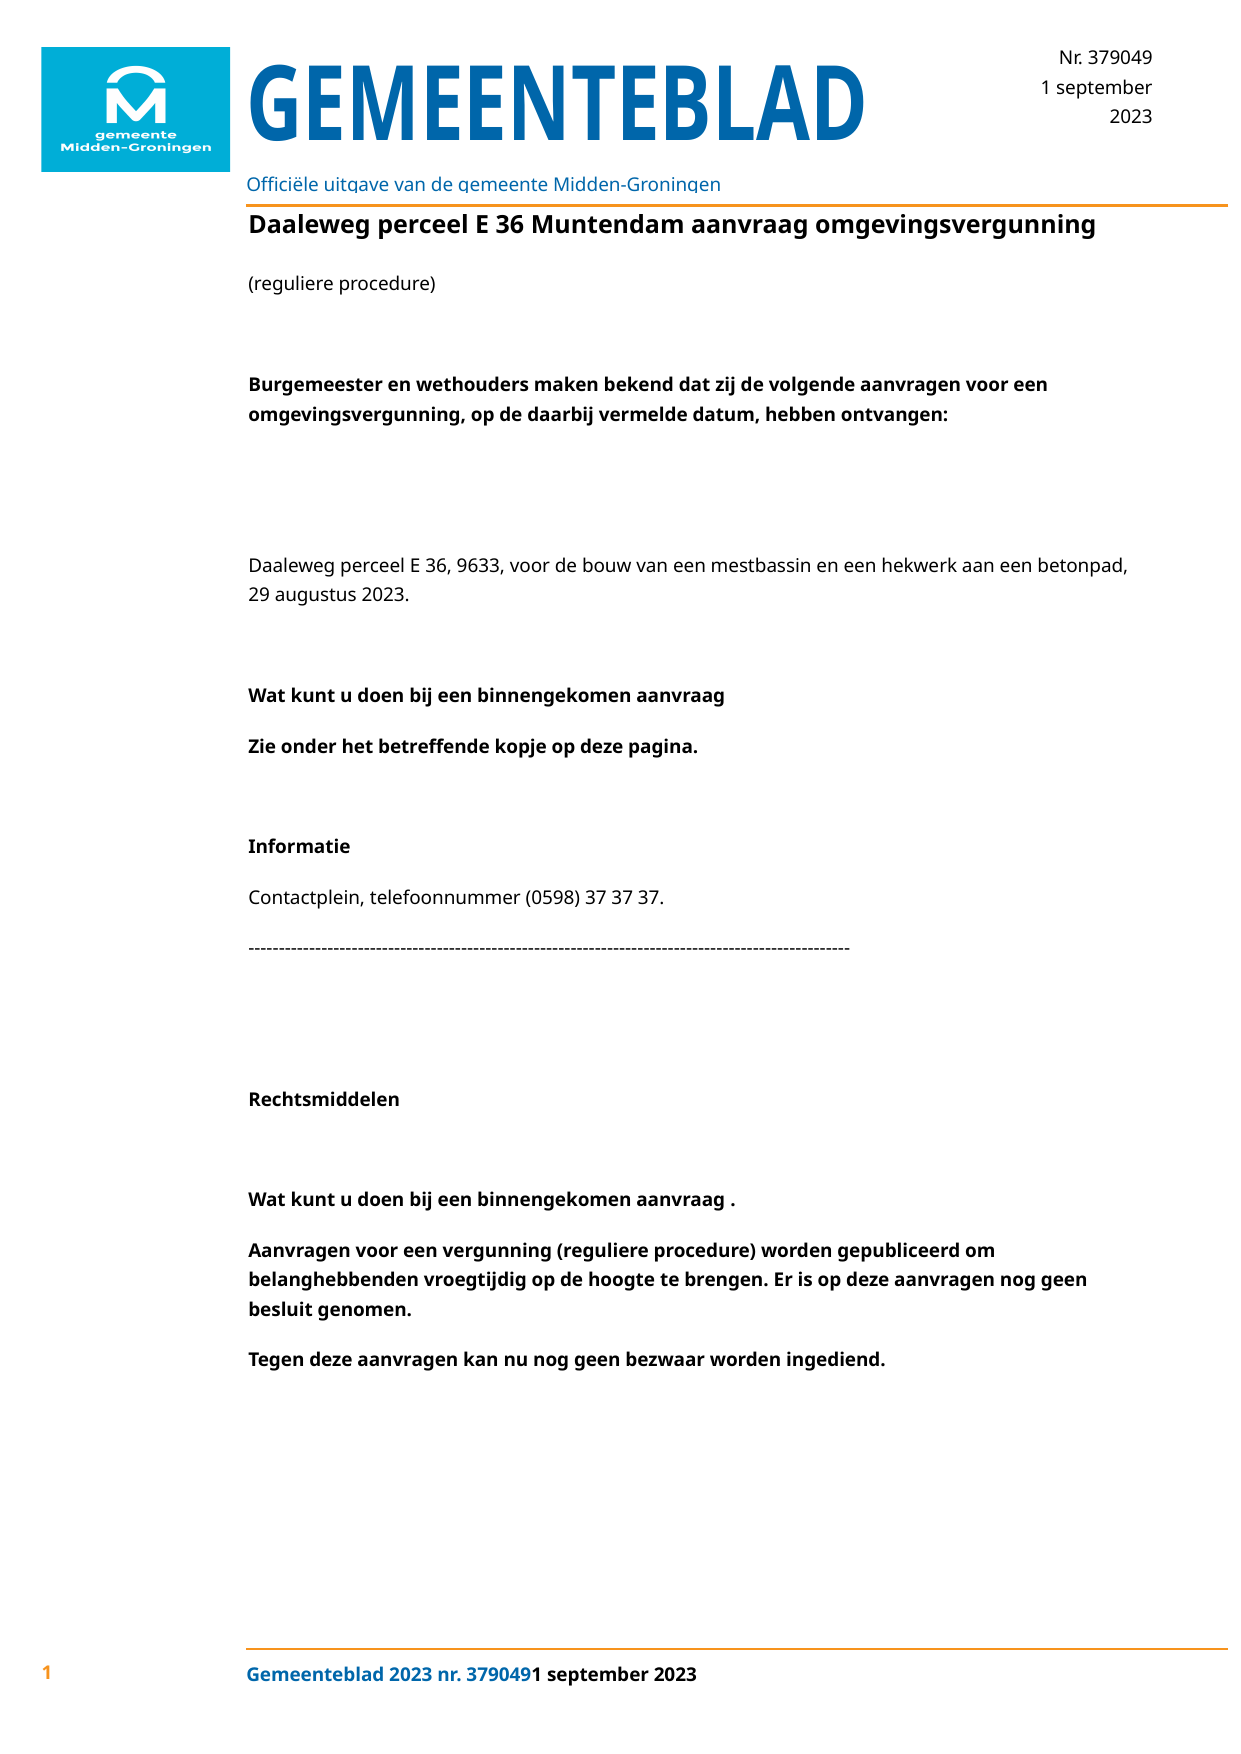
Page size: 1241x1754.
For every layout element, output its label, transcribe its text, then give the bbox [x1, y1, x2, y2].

text Daaleweg perceel E 36, 9633, voor de bouw van een mestbassin en een hekwerk aan een betonpad, 29 augustus 2023. [248, 552, 1152, 607]
text Aanvragen voor een vergunning (reguliere procedure) worden gepubliceerd om belanghebbenden vroegtijdig op de hoogte te brengen. Er is op deze aanvragen nog geen besluit genomen. [248, 1237, 1152, 1322]
text Wat kunt u doen bij een binnengekomen aanvraag [248, 682, 1152, 708]
picture [107, 89, 165, 122]
text Daaleweg perceel E 36 Muntendam aanvraag omgevingsvergunning [248, 207, 1152, 241]
text Rechtsmiddelen [248, 1086, 1152, 1111]
text (reguliere procedure) [248, 270, 1152, 296]
picture [184, 146, 190, 153]
text Wat kunt u doen bij een binnengekomen aanvraag . [248, 1187, 1152, 1212]
text Tegen deze aanvragen kan nu nog geen bezwaar worden ingediend. [248, 1347, 1152, 1372]
text Zie onder het betreffende kopje op deze pagina. [248, 733, 1152, 758]
picture [108, 66, 164, 82]
text Burgemeester en wethouders maken bekend dat zij de volgende aanvragen voor een omgevingsvergunning, op de daarbij vermelde datum, hebben ontvangen: [248, 371, 1152, 426]
text Contactplein, telefoonnummer (0598) 37 37 37. [248, 884, 1152, 910]
text --------------------------------------------------------------------------------------------------- [248, 934, 1152, 960]
text Informatie [248, 834, 1152, 859]
